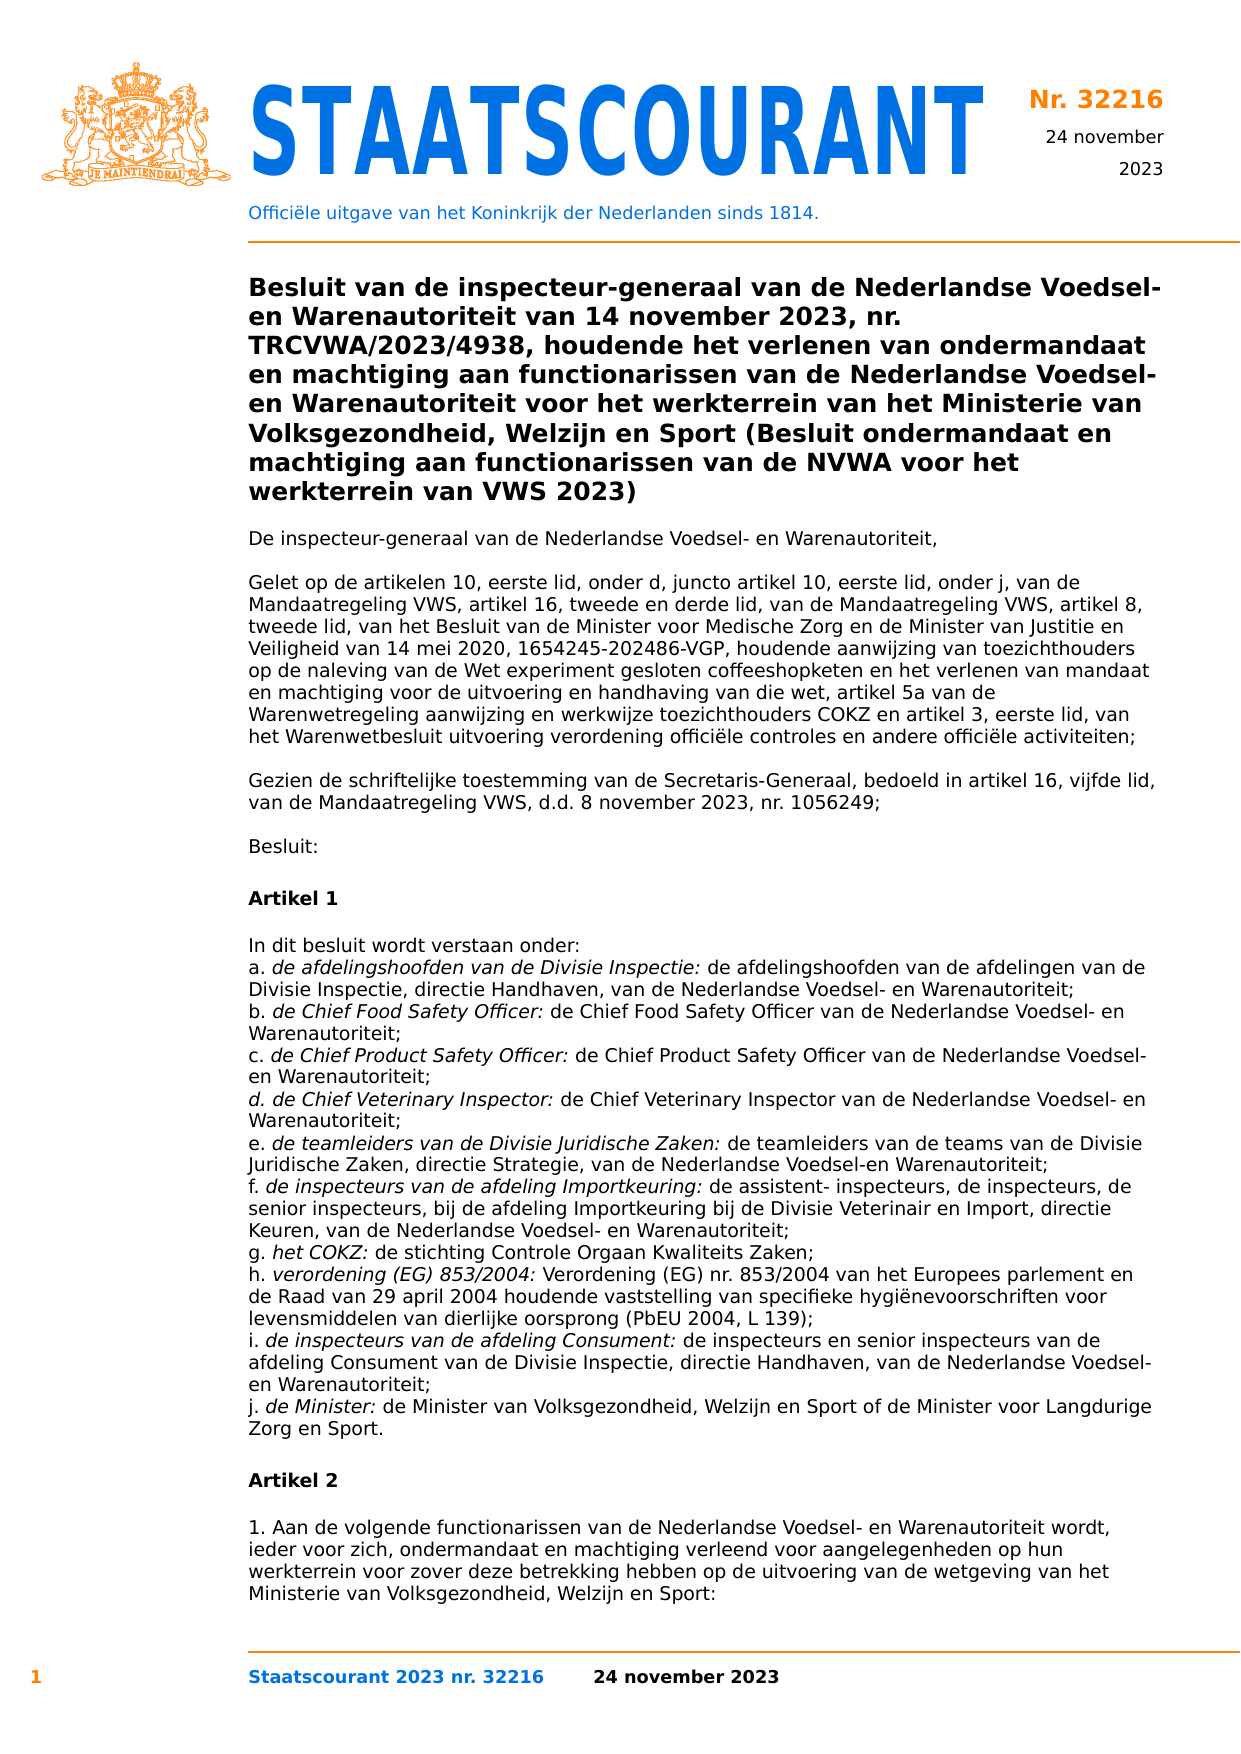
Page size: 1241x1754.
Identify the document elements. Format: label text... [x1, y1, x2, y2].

text c. de Chief Product Safety Officer: de Chief Product Safety Officer van de Nederlandse Voedsel- en Warenautoriteit; [248, 1044, 1163, 1088]
text d. de Chief Veterinary Inspector: de Chief Veterinary Inspector van de Nederlandse Voedsel- en Warenautoriteit; [248, 1088, 1163, 1132]
text f. de inspecteurs van de afdeling Importkeuring: de assistent- inspecteurs, de inspecteurs, de senior inspecteurs, bij de afdeling Importkeuring bij de Divisie Veterinair en Import, directie Keuren, van de Nederlandse Voedsel- en Warenautoriteit; [248, 1176, 1163, 1242]
subtitle Besluit van de inspecteur-generaal van de Nederlandse Voedsel- en Warenautoriteit van 14 november 2023, nr. TRCVWA/2023/4938, houdende het verlenen van ondermandaat en machtiging aan functionarissen van de Nederlandse Voedsel- en Warenautoriteit voor het werkterrein van het Ministerie van Volksgezondheid, Welzijn en Sport (Besluit ondermandaat en machtiging aan functionarissen van de NVWA voor het werkterrein van VWS 2023) [248, 273, 1163, 506]
text e. de teamleiders van de Divisie Juridische Zaken: de teamleiders van de teams van de Divisie Juridische Zaken, directie Strategie, van de Nederlandse Voedsel-en Warenautoriteit; [248, 1132, 1163, 1176]
picture [41, 62, 231, 186]
table_cell 24 november [998, 121, 1240, 153]
text j. de Minister: de Minister van Volksgezondheid, Welzijn en Sport of de Minister voor Langdurige Zorg en Sport. [248, 1396, 1163, 1440]
text b. de Chief Food Safety Officer: de Chief Food Safety Officer van de Nederlandse Voedsel- en Warenautoriteit; [248, 1001, 1163, 1044]
text Gelet op de artikelen 10, eerste lid, onder d, juncto artikel 10, eerste lid, onder j, van de Mandaatregeling VWS, artikel 16, tweede en derde lid, van de Mandaatregeling VWS, artikel 8, tweede lid, van het Besluit van de Minister voor Medische Zorg en de Minister van Justitie en Veiligheid van 14 mei 2020, 1654245-202486-VGP, houdende aanwijzing van toezichthouders op de naleving van de Wet experiment gesloten coffeeshopketen en het verlenen van mandaat en machtiging voor de uitvoering en handhaving van die wet, artikel 5a van de Warenwetregeling aanwijzing en werkwijze toezichthouders COKZ en artikel 3, eerste lid, van het Warenwetbesluit uitvoering verordening officiële controles en andere officiële activiteiten; [248, 572, 1163, 748]
table_cell 2023 [998, 153, 1240, 203]
subtitle Artikel 1 [248, 888, 1163, 909]
table_cell Officiële uitgave van het Koninkrijk der Nederlanden sinds 1814. [248, 203, 1240, 241]
text 1. Aan de volgende functionarissen van de Nederlandse Voedsel- en Warenautoriteit wordt, ieder voor zich, ondermandaat en machtiging verleend voor aangelegenheden op hun werkterrein voor zover deze betrekking hebben op de uitvoering van de wetgeving van het Ministerie van Volksgezondheid, Welzijn en Sport: [248, 1517, 1163, 1605]
table_header Nr. 32216 [998, 62, 1240, 121]
text In dit besluit wordt verstaan onder: [248, 934, 1163, 957]
text Gezien de schriftelijke toestemming van de Secretaris-Generaal, bedoeld in artikel 16, vijfde lid, van de Mandaatregeling VWS, d.d. 8 november 2023, nr. 1056249; [248, 770, 1163, 814]
table_header [25, 62, 248, 241]
table_header STAATSCOURANT [248, 62, 998, 203]
text De inspecteur-generaal van de Nederlandse Voedsel- en Warenautoriteit, [248, 528, 1163, 550]
text g. het COKZ: de stichting Controle Orgaan Kwaliteits Zaken; [248, 1242, 1163, 1264]
text a. de afdelingshoofden van de Divisie Inspectie: de afdelingshoofden van de afdelingen van de Divisie Inspectie, directie Handhaven, van de Nederlandse Voedsel- en Warenautoriteit; [248, 957, 1163, 1001]
text i. de inspecteurs van de afdeling Consument: de inspecteurs en senior inspecteurs van de afdeling Consument van de Divisie Inspectie, directie Handhaven, van de Nederlandse Voedsel- en Warenautoriteit; [248, 1330, 1163, 1396]
text Besluit: [248, 836, 1163, 858]
text h. verordening (EG) 853/2004: Verordening (EG) nr. 853/2004 van het Europees parlement en de Raad van 29 april 2004 houdende vaststelling van specifieke hygiënevoorschriften voor levensmiddelen van dierlijke oorsprong (PbEU 2004, L 139); [248, 1264, 1163, 1330]
subtitle Artikel 2 [248, 1470, 1163, 1492]
